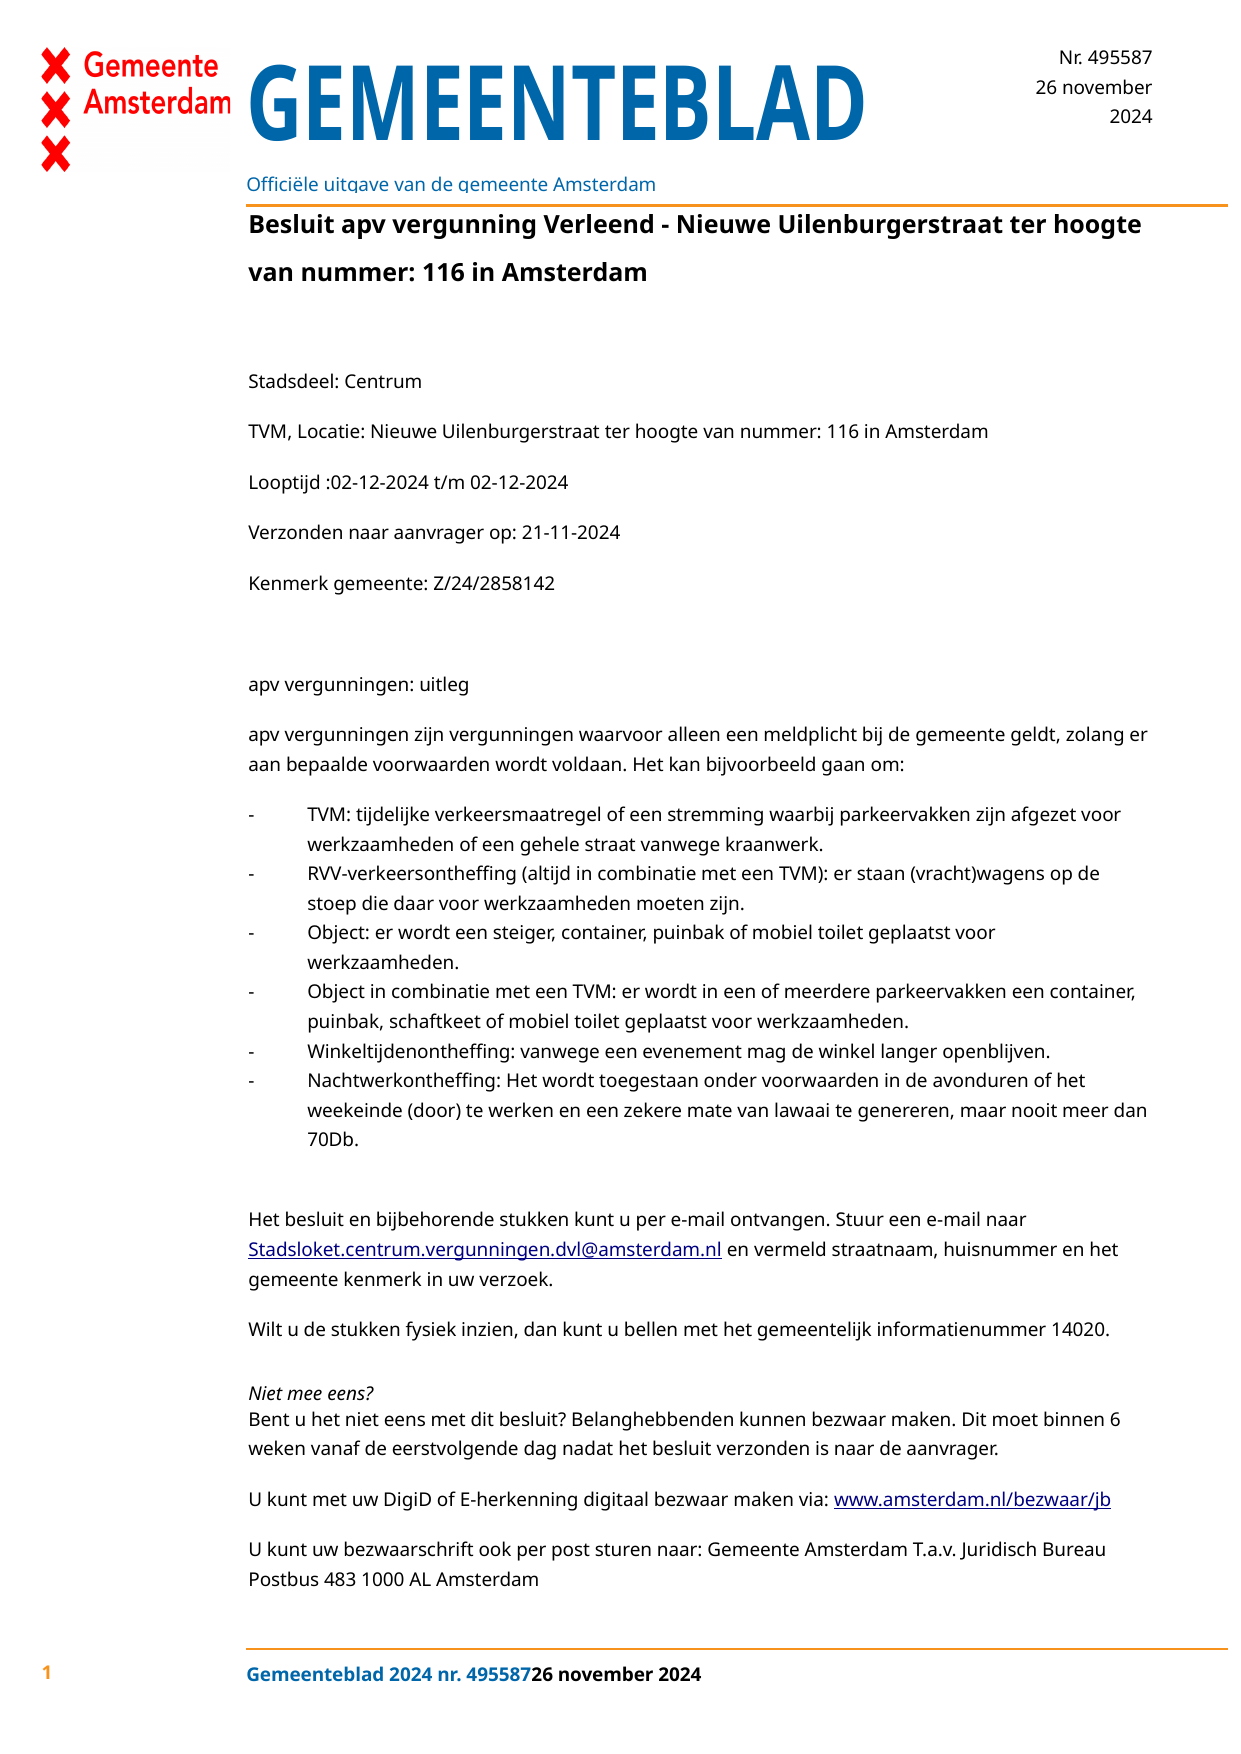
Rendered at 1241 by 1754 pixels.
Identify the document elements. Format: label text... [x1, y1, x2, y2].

text Bent u het niet eens met dit besluit? Belanghebbenden kunnen bezwaar maken. Dit moet binnen 6 weken vanaf de eerstvolgende dag nadat het besluit verzonden is naar de aanvrager. [248, 1406, 1152, 1461]
list Winkeltijdenontheffing: vanwege een evenement mag de winkel langer openblijven. [248, 1038, 1152, 1064]
text TVM, Locatie: Nieuwe Uilenburgerstraat ter hoogte van nummer: 116 in Amsterdam [248, 419, 1152, 444]
list Object in combinatie met een TVM: er wordt in een of meerdere parkeervakken een container, puinbak, schaftkeet of mobiel toilet geplaatst voor werkzaamheden. [248, 979, 1152, 1034]
list Object: er wordt een steiger, container, puinbak of mobiel toilet geplaatst voor werkzaamheden. [248, 919, 1152, 975]
text Wilt u de stukken fysiek inzien, dan kunt u bellen met het gemeentelijk informatienummer 14020. [248, 1316, 1152, 1342]
text apv vergunningen: uitleg [248, 671, 1152, 697]
text U kunt uw bezwaarschrift ook per post sturen naar: Gemeente Amsterdam T.a.v. Juridisch Bureau Postbus 483 1000 AL Amsterdam [248, 1536, 1152, 1592]
text Stadsdeel: Centrum [248, 368, 1152, 394]
text Het besluit en bijbehorende stukken kunt u per e-mail ontvangen. Stuur een e-mail naar Stadsloket.centrum.vergunningen.dvl@amsterdam.nl en vermeld straatnaam, huisnummer en het gemeente kenmerk in uw verzoek. [248, 1207, 1152, 1292]
text Kenmerk gemeente: Z/24/2858142 [248, 570, 1152, 596]
list Nachtwerkontheffing: Het wordt toegestaan onder voorwaarden in de avonduren of het weekeinde (door) te werken en een zekere mate van lawaai te genereren, maar nooit meer dan 70Db. [248, 1067, 1152, 1152]
list TVM: tijdelijke verkeersmaatregel of een stremming waarbij parkeervakken zijn afgezet voor werkzaamheden of een gehele straat vanwege kraanwerk. [248, 801, 1152, 857]
text Niet mee eens? [248, 1380, 1152, 1406]
list RVV-verkeersontheffing (altijd in combinatie met een TVM): er staan (vracht)wagens op de stoep die daar voor werkzaamheden moeten zijn. [248, 860, 1152, 916]
text Looptijd :02-12-2024 t/m 02-12-2024 [248, 469, 1152, 495]
text Besluit apv vergunning Verleend - Nieuwe Uilenburgerstraat ter hoogte van nummer: 116 in Amsterdam [248, 207, 1152, 288]
text U kunt met uw DigiD of E-herkenning digitaal bezwaar maken via: www.amsterdam.nl/bezwaar/jb [248, 1486, 1152, 1512]
text Verzonden naar aanvrager op: 21-11-2024 [248, 519, 1152, 545]
picture [41, 47, 231, 172]
text apv vergunningen zijn vergunningen waarvoor alleen een meldplicht bij de gemeente geldt, zolang er aan bepaalde voorwaarden wordt voldaan. Het kan bijvoorbeeld gaan om: [248, 721, 1152, 777]
